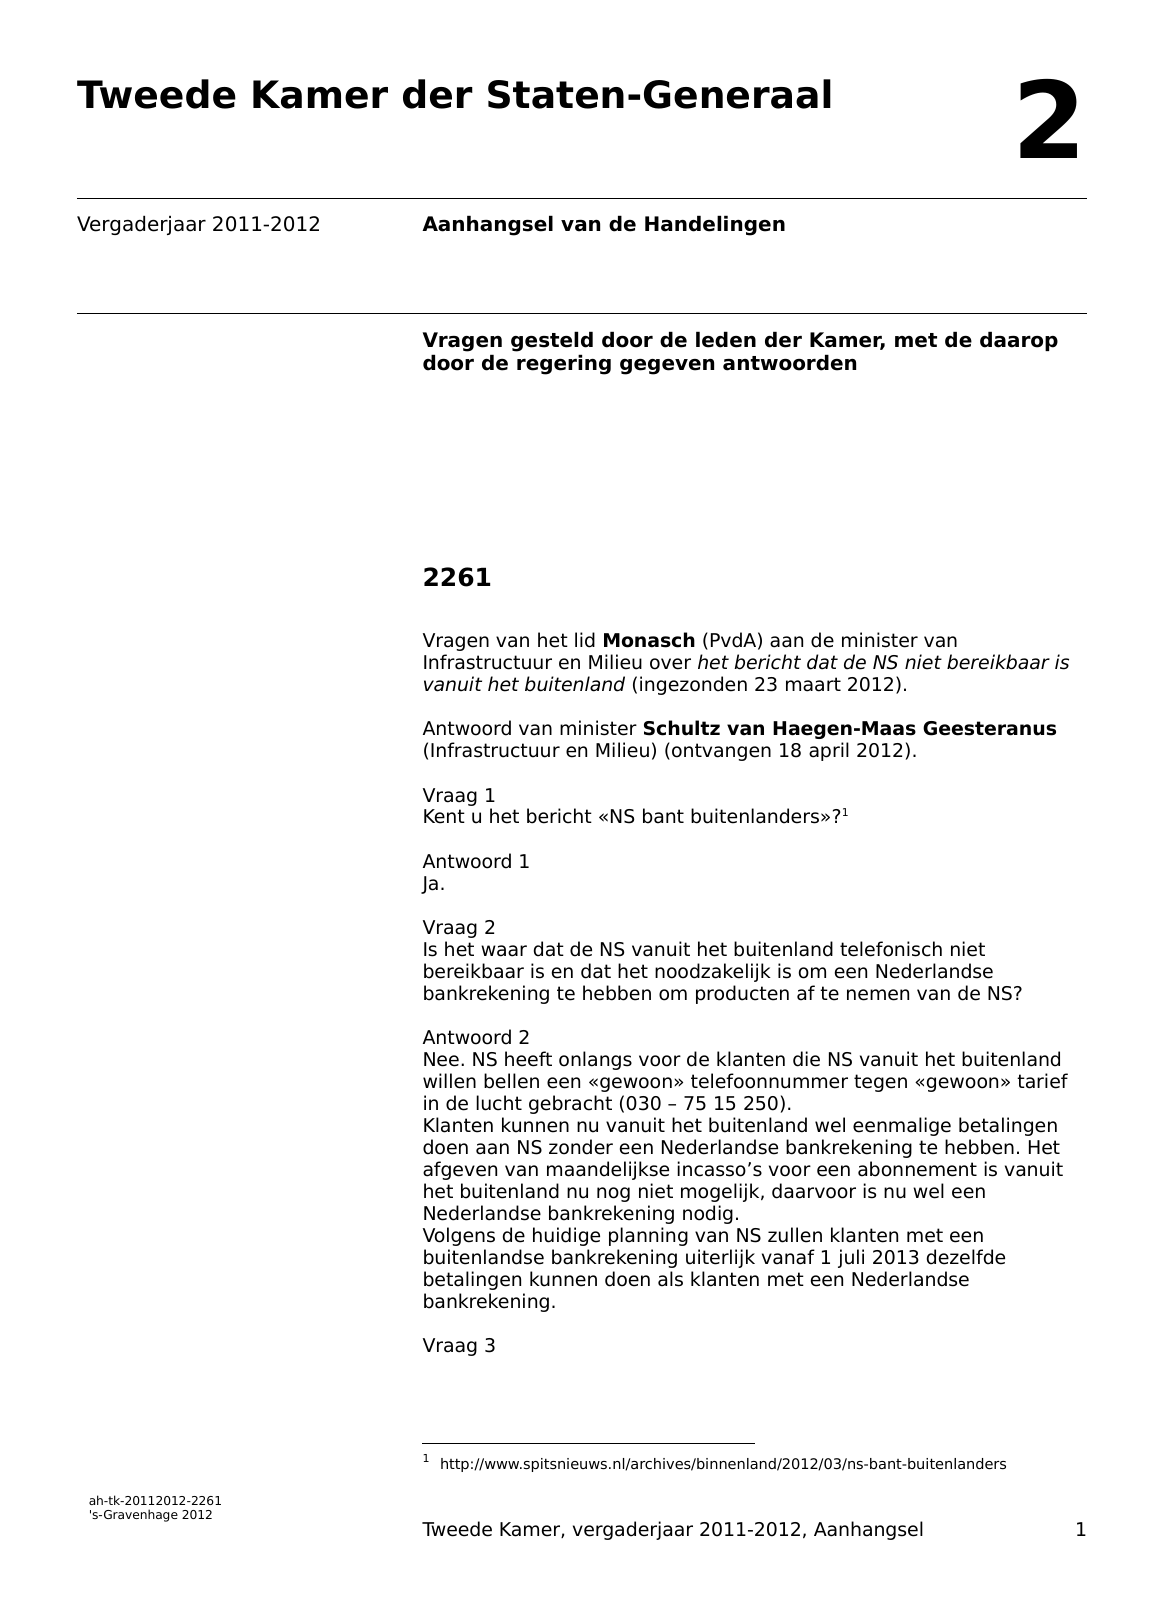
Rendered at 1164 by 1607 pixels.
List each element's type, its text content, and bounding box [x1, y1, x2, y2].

text Vraag 2 [422, 917, 1087, 939]
table_cell [77, 314, 422, 375]
text Volgens de huidige planning van NS zullen klanten met een buitenlandse bankrekening uiterlijk vanaf 1 juli 2013 dezelfde betalingen kunnen doen als klanten met een Nederlandse bankrekening. [422, 1225, 1087, 1313]
text http://www.spitsnieuws.nl/archives/binnenland/2012/03/ns-bant-buitenlanders [422, 1452, 1087, 1474]
text Antwoord van minister Schultz van Haegen-Maas Geesteranus (Infrastructuur en Milieu) (ontvangen 18 april 2012). [422, 718, 1087, 762]
text Vraag 1 [422, 784, 1087, 806]
table_cell Vergaderjaar 2011-2012 [77, 199, 422, 313]
text Antwoord 2 [422, 1027, 1087, 1049]
text Ja. [422, 873, 1087, 894]
text Antwoord 1 [422, 851, 1087, 873]
text ah-tk-20112012-2261 [88, 1494, 323, 1508]
table_header 2 [886, 59, 1087, 198]
table_cell Aanhangsel van de Handelingen [422, 199, 1087, 313]
text Klanten kunnen nu vanuit het buitenland wel eenmalige betalingen doen aan NS zonder een Nederlandse bankrekening te hebben. Het afgeven van maandelijkse incasso’s voor een abonnement is vanuit het buitenland nu nog niet mogelijk, daarvoor is nu wel een Nederlandse bankrekening nodig. [422, 1115, 1087, 1225]
text 2261 [422, 563, 1087, 592]
text Nee. NS heeft onlangs voor de klanten die NS vanuit het buitenland willen bellen een «gewoon» telefoonnummer tegen «gewoon» tarief in de lucht gebracht (030 – 75 15 250). [422, 1049, 1087, 1115]
text Vragen van het lid Monasch (PvdA) aan de minister van Infrastructuur en Milieu over het bericht dat de NS niet bereikbaar is vanuit het buitenland (ingezonden 23 maart 2012). [422, 630, 1087, 696]
table_header Tweede Kamer der Staten-Generaal [77, 59, 886, 198]
text Vraag 3 [422, 1335, 1087, 1357]
text Is het waar dat de NS vanuit het buitenland telefonisch niet bereikbaar is en dat het noodzakelijk is om een Nederlandse bankrekening te hebben om producten af te nemen van de NS? [422, 939, 1087, 1005]
text 's-Gravenhage 2012 [88, 1508, 323, 1522]
table_cell Vragen gesteld door de leden der Kamer, met de daarop door de regering gegeven antwoorden [422, 314, 1087, 375]
text Kent u het bericht «NS bant buitenlanders»? [422, 806, 1087, 828]
